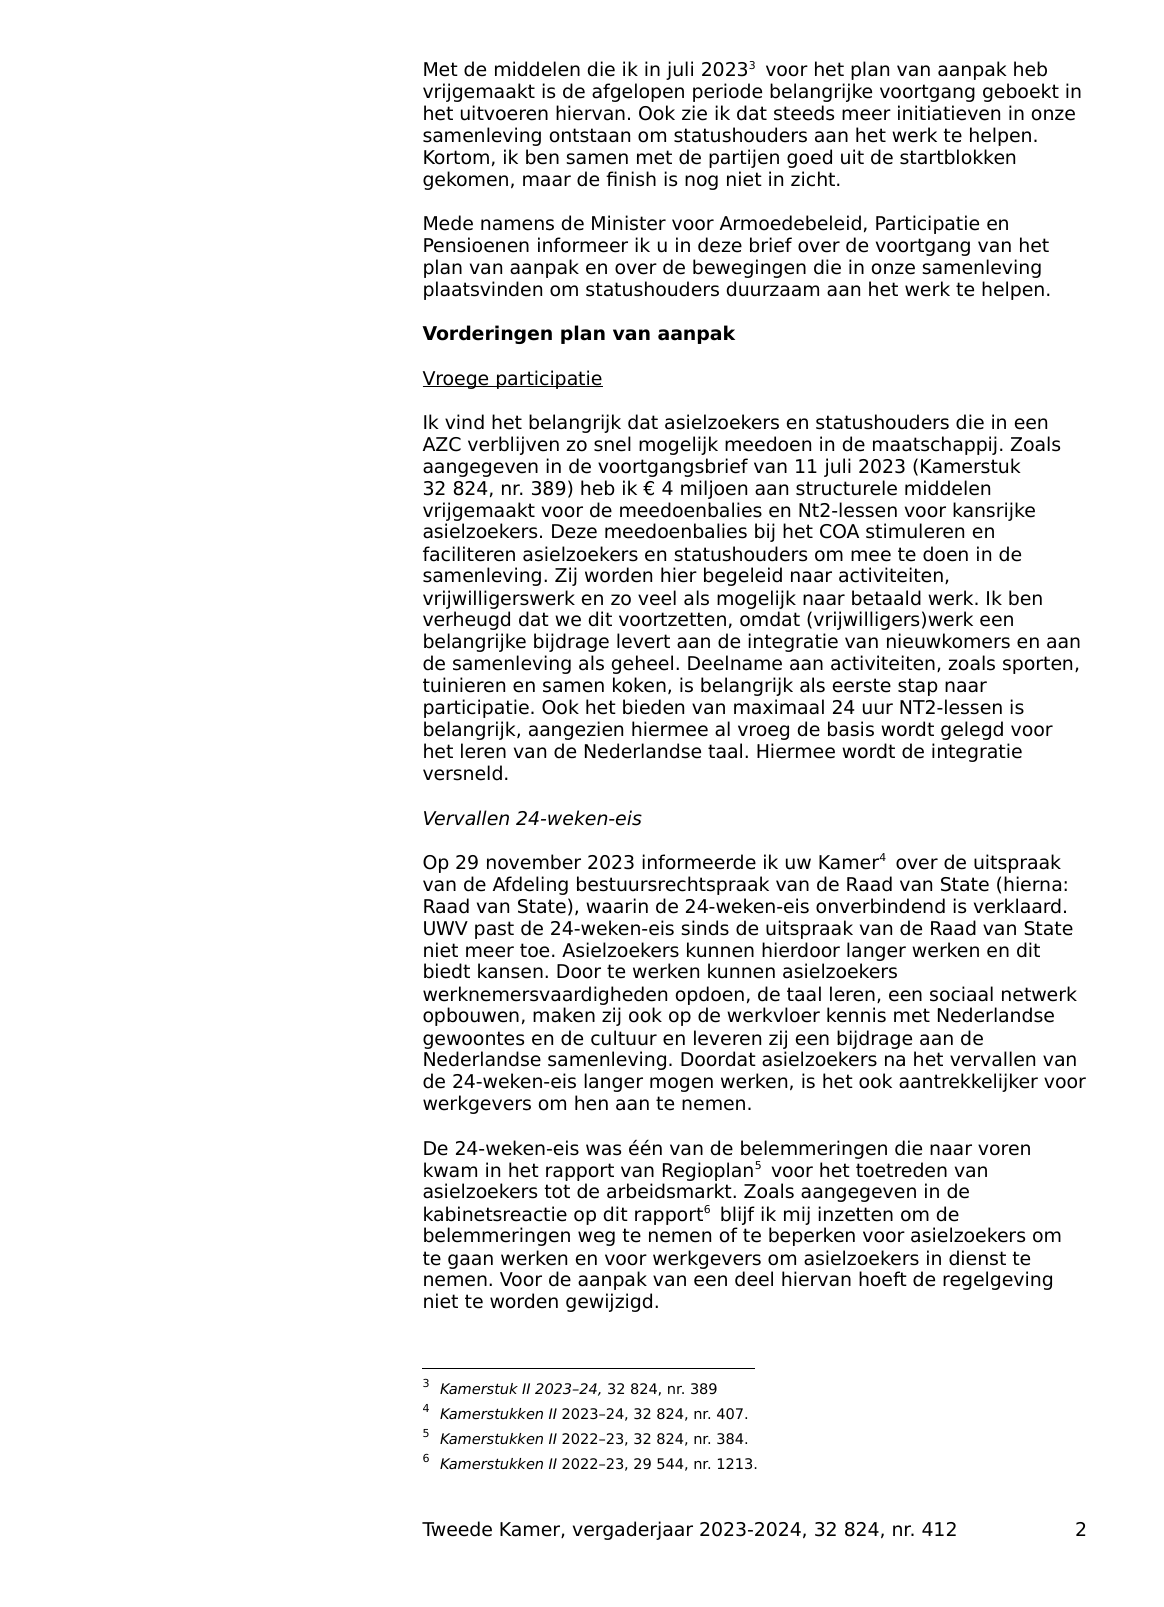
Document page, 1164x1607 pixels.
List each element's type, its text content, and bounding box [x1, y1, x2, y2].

text Mede namens de Minister voor Armoedebeleid, Participatie en Pensioenen informeer ik u in deze brief over de voortgang van het plan van aanpak en over de bewegingen die in onze samenleving plaatsvinden om statushouders duurzaam aan het werk te helpen. [422, 213, 1087, 301]
text Kamerstukken II 2022–23, 29 544, nr. 1213. [422, 1452, 1087, 1474]
text Kamerstukken II 2022–23, 32 824, nr. 384. [422, 1427, 1087, 1449]
subtitle Vroege participatie [422, 367, 1087, 389]
text De 24-weken-eis was één van de belemmeringen die naar voren kwam in het rapport van Regioplan voor het toetreden van asielzoekers tot de arbeidsmarkt. Zoals aangegeven in de kabinetsreactie op dit rapport blijf ik mij inzetten om de belemmeringen weg te nemen of te beperken voor asielzoekers om te gaan werken en voor werkgevers om asielzoekers in dienst te nemen. Voor de aanpak van een deel hiervan hoeft de regelgeving niet te worden gewijzigd. [422, 1137, 1087, 1313]
text Met de middelen die ik in juli 2023 voor het plan van aanpak heb vrijgemaakt is de afgelopen periode belangrijke voortgang geboekt in het uitvoeren hiervan. Ook zie ik dat steeds meer initiatieven in onze samenleving ontstaan om statushouders aan het werk te helpen. Kortom, ik ben samen met de partijen goed uit de startblokken gekomen, maar de finish is nog niet in zicht. [422, 59, 1087, 191]
text Op 29 november 2023 informeerde ik uw Kamer over de uitspraak van de Afdeling bestuursrechtspraak van de Raad van State (hierna: Raad van State), waarin de 24-weken-eis onverbindend is verklaard. UWV past de 24-weken-eis sinds de uitspraak van de Raad van State niet meer toe. Asielzoekers kunnen hierdoor langer werken en dit biedt kansen. Door te werken kunnen asielzoekers werknemersvaardigheden opdoen, de taal leren, een sociaal netwerk opbouwen, maken zij ook op de werkvloer kennis met Nederlandse gewoontes en de cultuur en leveren zij een bijdrage aan de Nederlandse samenleving. Doordat asielzoekers na het vervallen van de 24-weken-eis langer mogen werken, is het ook aantrekkelijker voor werkgevers om hen aan te nemen. [422, 852, 1087, 1115]
text Kamerstukken II 2023–24, 32 824, nr. 407. [422, 1402, 1087, 1424]
text Ik vind het belangrijk dat asielzoekers en statushouders die in een AZC verblijven zo snel mogelijk meedoen in de maatschappij. Zoals aangegeven in de voortgangsbrief van 11 juli 2023 (Kamerstuk 32 824, nr. 389) heb ik € 4 miljoen aan structurele middelen vrijgemaakt voor de meedoenbalies en Nt2-lessen voor kansrijke asielzoekers. Deze meedoenbalies bij het COA stimuleren en faciliteren asielzoekers en statushouders om mee te doen in de samenleving. Zij worden hier begeleid naar activiteiten, vrijwilligerswerk en zo veel als mogelijk naar betaald werk. Ik ben verheugd dat we dit voortzetten, omdat (vrijwilligers)werk een belangrijke bijdrage levert aan de integratie van nieuwkomers en aan de samenleving als geheel. Deelname aan activiteiten, zoals sporten, tuinieren en samen koken, is belangrijk als eerste stap naar participatie. Ook het bieden van maximaal 24 uur NT2-lessen is belangrijk, aangezien hiermee al vroeg de basis wordt gelegd voor het leren van de Nederlandse taal. Hiermee wordt de integratie versneld. [422, 412, 1087, 785]
text Kamerstuk II 2023–24, 32 824, nr. 389 [422, 1377, 1087, 1399]
subtitle Vervallen 24-weken-eis [422, 807, 1087, 829]
subtitle Vorderingen plan van aanpak [422, 323, 1087, 345]
